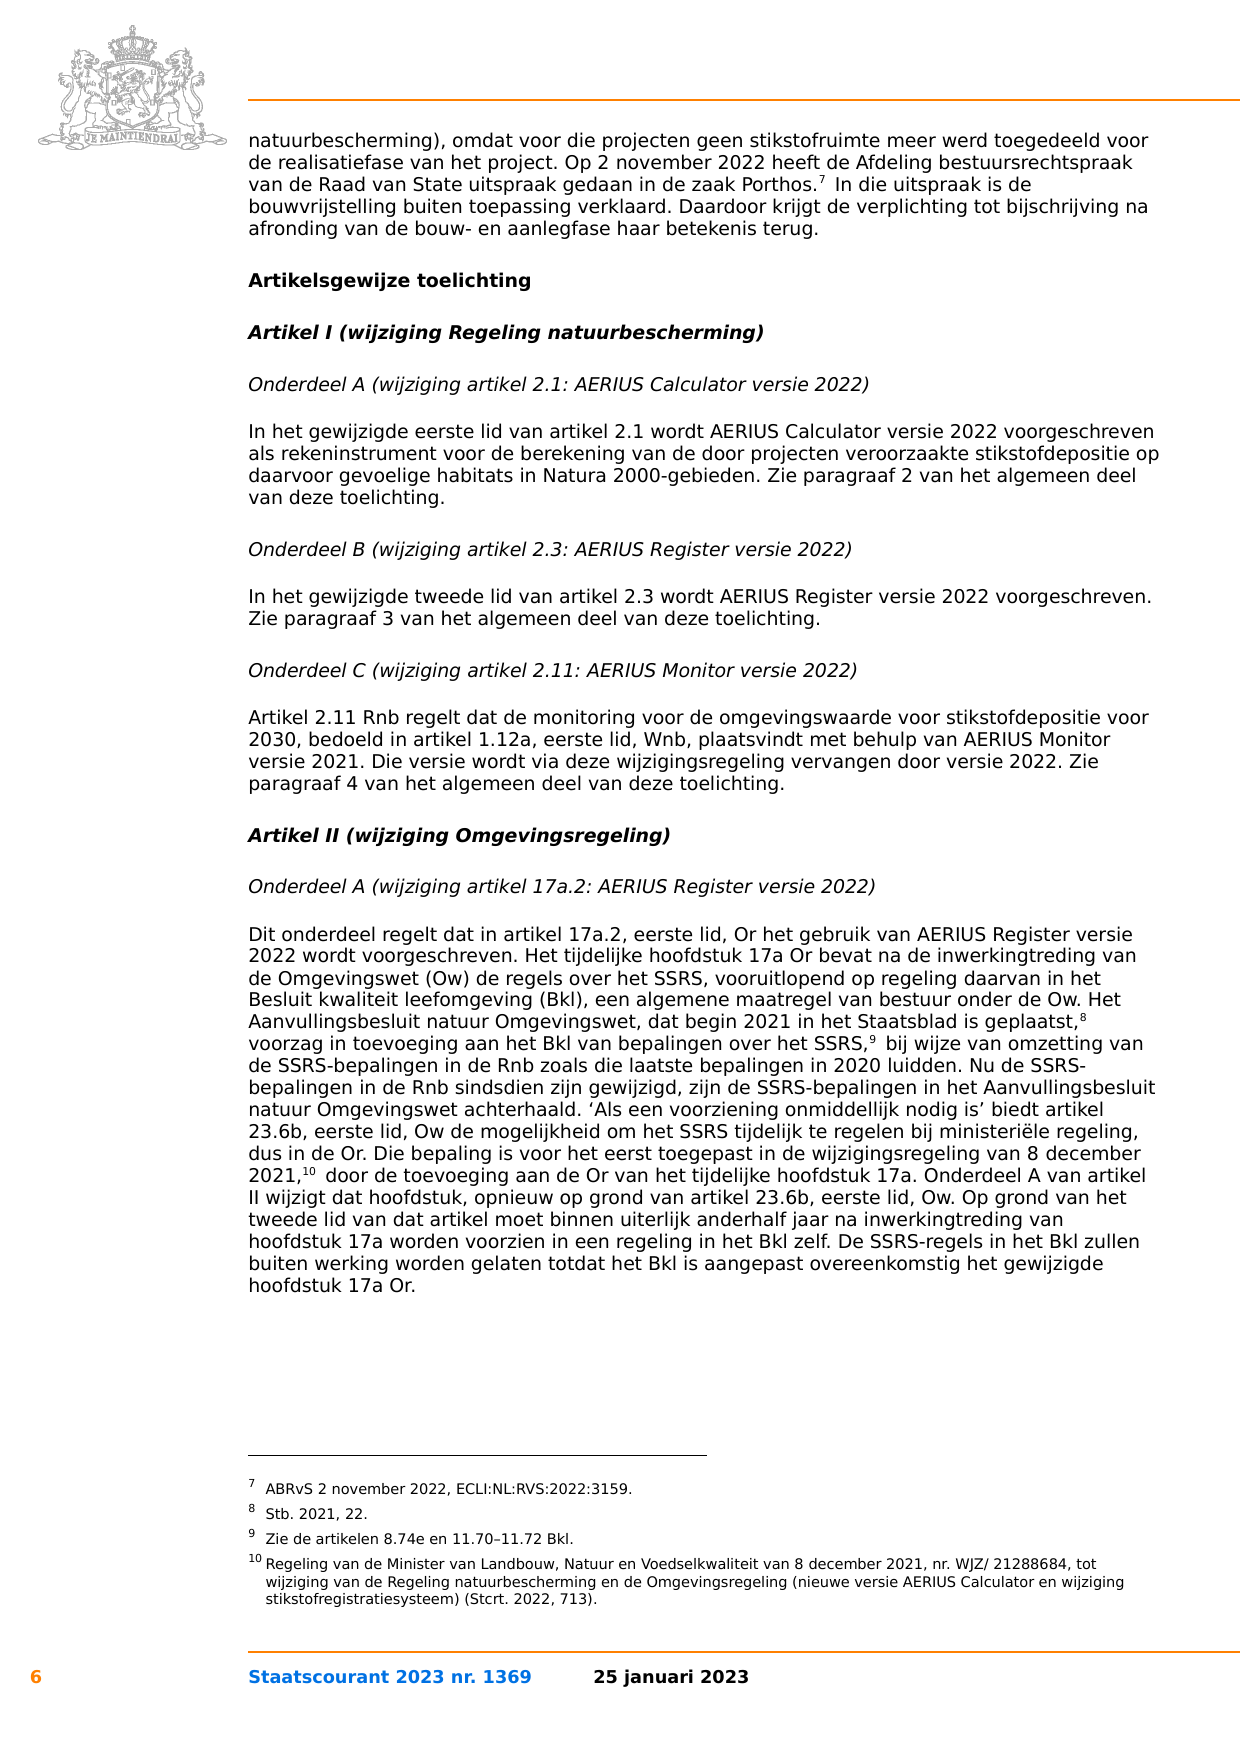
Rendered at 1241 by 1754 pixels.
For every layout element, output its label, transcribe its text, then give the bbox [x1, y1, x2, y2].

subtitle Onderdeel B (wijziging artikel 2.3: AERIUS Register versie 2022) [248, 539, 1163, 561]
text Artikel 2.11 Rnb regelt dat de monitoring voor de omgevingswaarde voor stikstofdepositie voor 2030, bedoeld in artikel 1.12a, eerste lid, Wnb, plaatsvindt met behulp van AERIUS Monitor versie 2021. Die versie wordt via deze wijzigingsregeling vervangen door versie 2022. Zie paragraaf 4 van het algemeen deel van deze toelichting. [248, 707, 1163, 794]
text In het gewijzigde eerste lid van artikel 2.1 wordt AERIUS Calculator versie 2022 voorgeschreven als rekeninstrument voor de berekening van de door projecten veroorzaakte stikstofdepositie op daarvoor gevoelige habitats in Natura 2000-gebieden. Zie paragraaf 2 van het algemeen deel van deze toelichting. [248, 421, 1163, 509]
text In het gewijzigde tweede lid van artikel 2.3 wordt AERIUS Register versie 2022 voorgeschreven. Zie paragraaf 3 van het algemeen deel van deze toelichting. [248, 586, 1163, 629]
text Regeling van de Minister van Landbouw, Natuur en Voedselkwaliteit van 8 december 2021, nr. WJZ/ 21288684, tot wijziging van de Regeling natuurbescherming en de Omgevingsregeling (nieuwe versie AERIUS Calculator en wijziging stikstofregistratiesysteem) (Stcrt. 2022, 713). [248, 1552, 1163, 1608]
text Stb. 2021, 22. [248, 1502, 1163, 1524]
subtitle Artikelsgewijze toelichting [248, 270, 1163, 292]
text ABRvS 2 november 2022, ECLI:NL:RVS:2022:3159. [248, 1477, 1163, 1499]
picture [38, 25, 227, 150]
text Dit onderdeel regelt dat in artikel 17a.2, eerste lid, Or het gebruik van AERIUS Register versie 2022 wordt voorgeschreven. Het tijdelijke hoofdstuk 17a Or bevat na de inwerkingtreding van de Omgevingswet (Ow) de regels over het SSRS, vooruitlopend op regeling daarvan in het Besluit kwaliteit leefomgeving (Bkl), een algemene maatregel van bestuur onder de Ow. Het Aanvullingsbesluit natuur Omgevingswet, dat begin 2021 in het Staatsblad is geplaatst, voorzag in toevoeging aan het Bkl van bepalingen over het SSRS, bij wijze van omzetting van de SSRS-bepalingen in de Rnb zoals die laatste bepalingen in 2020 luidden. Nu de SSRS-bepalingen in de Rnb sindsdien zijn gewijzigd, zijn de SSRS-bepalingen in het Aanvullingsbesluit natuur Omgevingswet achterhaald. ‘Als een voorziening onmiddellijk nodig is’ biedt artikel 23.6b, eerste lid, Ow de mogelijkheid om het SSRS tijdelijk te regelen bij ministeriële regeling, dus in de Or. Die bepaling is voor het eerst toegepast in de wijzigingsregeling van 8 december 2021, door de toevoeging aan de Or van het tijdelijke hoofdstuk 17a. Onderdeel A van artikel II wijzigt dat hoofdstuk, opnieuw op grond van artikel 23.6b, eerste lid, Ow. Op grond van het tweede lid van dat artikel moet binnen uiterlijk anderhalf jaar na inwerkingtreding van hoofdstuk 17a worden voorzien in een regeling in het Bkl zelf. De SSRS-regels in het Bkl zullen buiten werking worden gelaten totdat het Bkl is aangepast overeenkomstig het gewijzigde hoofdstuk 17a Or. [248, 923, 1163, 1297]
subtitle Onderdeel C (wijziging artikel 2.11: AERIUS Monitor versie 2022) [248, 659, 1163, 682]
subtitle Artikel I (wijziging Regeling natuurbescherming) [248, 322, 1163, 344]
subtitle Onderdeel A (wijziging artikel 17a.2: AERIUS Register versie 2022) [248, 876, 1163, 898]
text natuurbescherming), omdat voor die projecten geen stikstofruimte meer werd toegedeeld voor de realisatiefase van het project. Op 2 november 2022 heeft de Afdeling bestuursrechtspraak van de Raad van State uitspraak gedaan in de zaak Porthos. In die uitspraak is de bouwvrijstelling buiten toepassing verklaard. Daardoor krijgt de verplichting tot bijschrijving na afronding van de bouw- en aanlegfase haar betekenis terug. [248, 130, 1163, 240]
text Zie de artikelen 8.74e en 11.70–11.72 Bkl. [248, 1527, 1163, 1549]
subtitle Onderdeel A (wijziging artikel 2.1: AERIUS Calculator versie 2022) [248, 374, 1163, 396]
subtitle Artikel II (wijziging Omgevingsregeling) [248, 824, 1163, 846]
